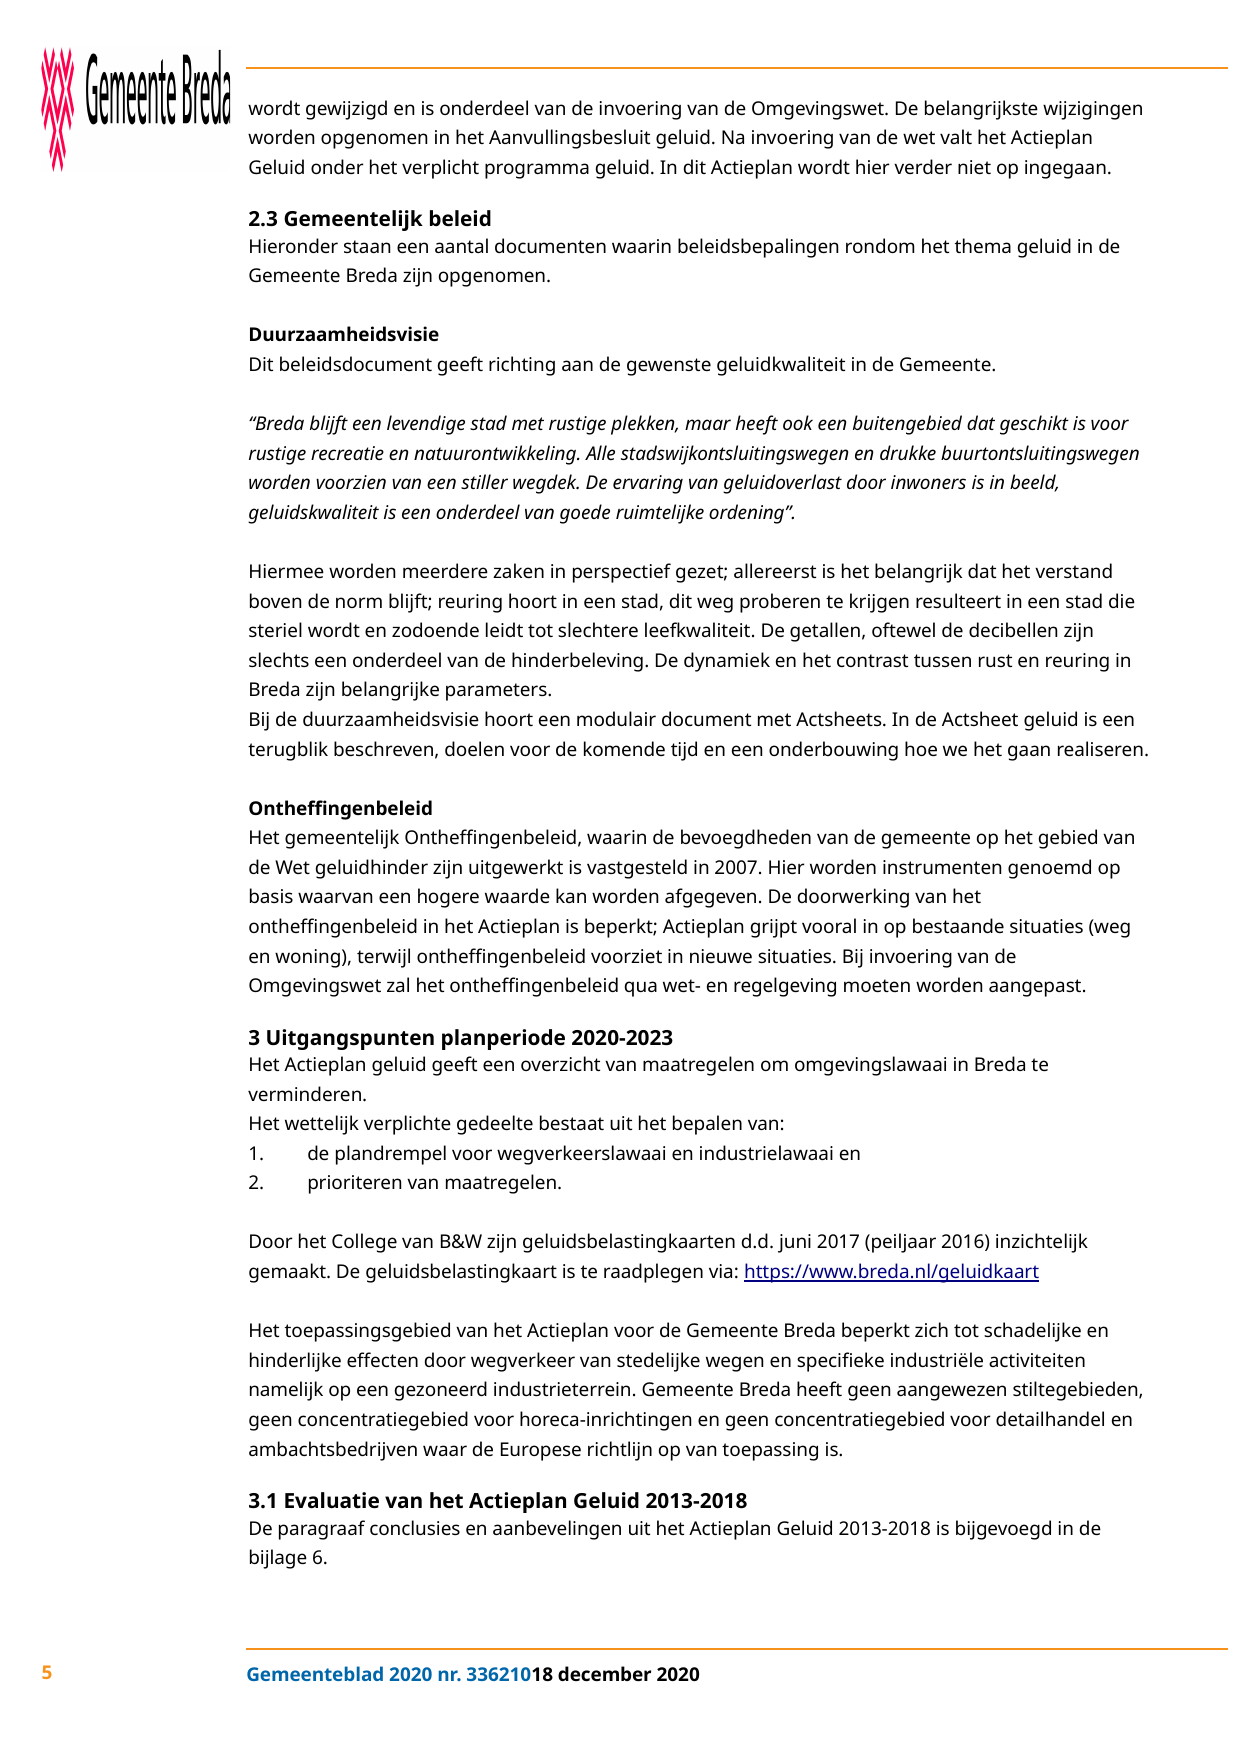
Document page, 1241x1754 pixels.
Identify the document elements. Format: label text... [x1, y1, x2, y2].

text Duurzaamheidsvisie [248, 322, 1152, 347]
text Dit beleidsdocument geeft richting aan de gewenste geluidkwaliteit in de Gemeente. [248, 351, 1152, 377]
picture [41, 47, 231, 172]
text De paragraaf conclusies en aanbevelingen uit het Actieplan Geluid 2013-2018 is bijgevoegd in de bijlage 6. [248, 1515, 1152, 1570]
text 3 Uitgangspunten planperiode 2020-2023 [248, 1023, 1152, 1051]
text Ontheffingenbeleid [248, 795, 1152, 821]
text “Breda blijft een levendige stad met rustige plekken, maar heeft ook een buitengebied dat geschikt is voor rustige recreatie en natuurontwikkeling. Alle stadswijkontsluitingswegen en drukke buurtontsluitingswegen worden voorzien van een stiller wegdek. De ervaring van geluidoverlast door inwoners is in beeld, geluidskwaliteit is een onderdeel van goede ruimtelijke ordening”. [248, 410, 1152, 525]
text Bij de duurzaamheidsvisie hoort een modulair document met Actsheets. In de Actsheet geluid is een terugblik beschreven, doelen voor de komende tijd en een onderbouwing hoe we het gaan realiseren. [248, 706, 1152, 761]
text Hiermee worden meerdere zaken in perspectief gezet; allereerst is het belangrijk dat het verstand boven de norm blijft; reuring hoort in een stad, dit weg proberen te krijgen resulteert in een stad die steriel wordt en zodoende leidt tot slechtere leefkwaliteit. De getallen, oftewel de decibellen zijn slechts een onderdeel van de hinderbeleving. De dynamiek en het contrast tussen rust en reuring in Breda zijn belangrijke parameters. [248, 558, 1152, 702]
text Het Actieplan geluid geeft een overzicht van maatregelen om omgevingslawaai in Breda te verminderen. [248, 1051, 1152, 1107]
text Het wettelijk verplichte gedeelte bestaat uit het bepalen van: [248, 1110, 1152, 1136]
text Het gemeentelijk Ontheffingenbeleid, waarin de bevoegdheden van de gemeente op het gebied van de Wet geluidhinder zijn uitgewerkt is vastgesteld in 2007. Hier worden instrumenten genoemd op basis waarvan een hogere waarde kan worden afgegeven. De doorwerking van het ontheffingenbeleid in het Actieplan is beperkt; Actieplan grijpt vooral in op bestaande situaties (weg en woning), terwijl ontheffingenbeleid voorziet in nieuwe situaties. Bij invoering van de Omgevingswet zal het ontheffingenbeleid qua wet- en regelgeving moeten worden aangepast. [248, 824, 1152, 998]
text Het toepassingsgebied van het Actieplan voor de Gemeente Breda beperkt zich tot schadelijke en hinderlijke effecten door wegverkeer van stedelijke wegen en specifieke industriële activiteiten namelijk op een gezoneerd industrieterrein. Gemeente Breda heeft geen aangewezen stiltegebieden, geen concentratiegebied voor horeca-inrichtingen en geen concentratiegebied voor detailhandel en ambachtsbedrijven waar de Europese richtlijn op van toepassing is. [248, 1317, 1152, 1462]
text 3.1 Evaluatie van het Actieplan Geluid 2013-2018 [248, 1486, 1152, 1515]
list prioriteren van maatregelen. [248, 1169, 1152, 1195]
text Door het College van B&W zijn geluidsbelastingkaarten d.d. juni 2017 (peiljaar 2016) inzichtelijk gemaakt. De geluidsbelastingkaart is te raadplegen via: https://www.breda.nl/geluidkaart [248, 1229, 1152, 1284]
text 2.3 Gemeentelijk beleid [248, 204, 1152, 233]
text wordt gewijzigd en is onderdeel van de invoering van de Omgevingswet. De belangrijkste wijzigingen worden opgenomen in het Aanvullingsbesluit geluid. Na invoering van de wet valt het Actieplan Geluid onder het verplicht programma geluid. In dit Actieplan wordt hier verder niet op ingegaan. [248, 95, 1152, 180]
list de plandrempel voor wegverkeerslawaai en industrielawaai en [248, 1140, 1152, 1166]
text Hieronder staan een aantal documenten waarin beleidsbepalingen rondom het thema geluid in de Gemeente Breda zijn opgenomen. [248, 233, 1152, 288]
